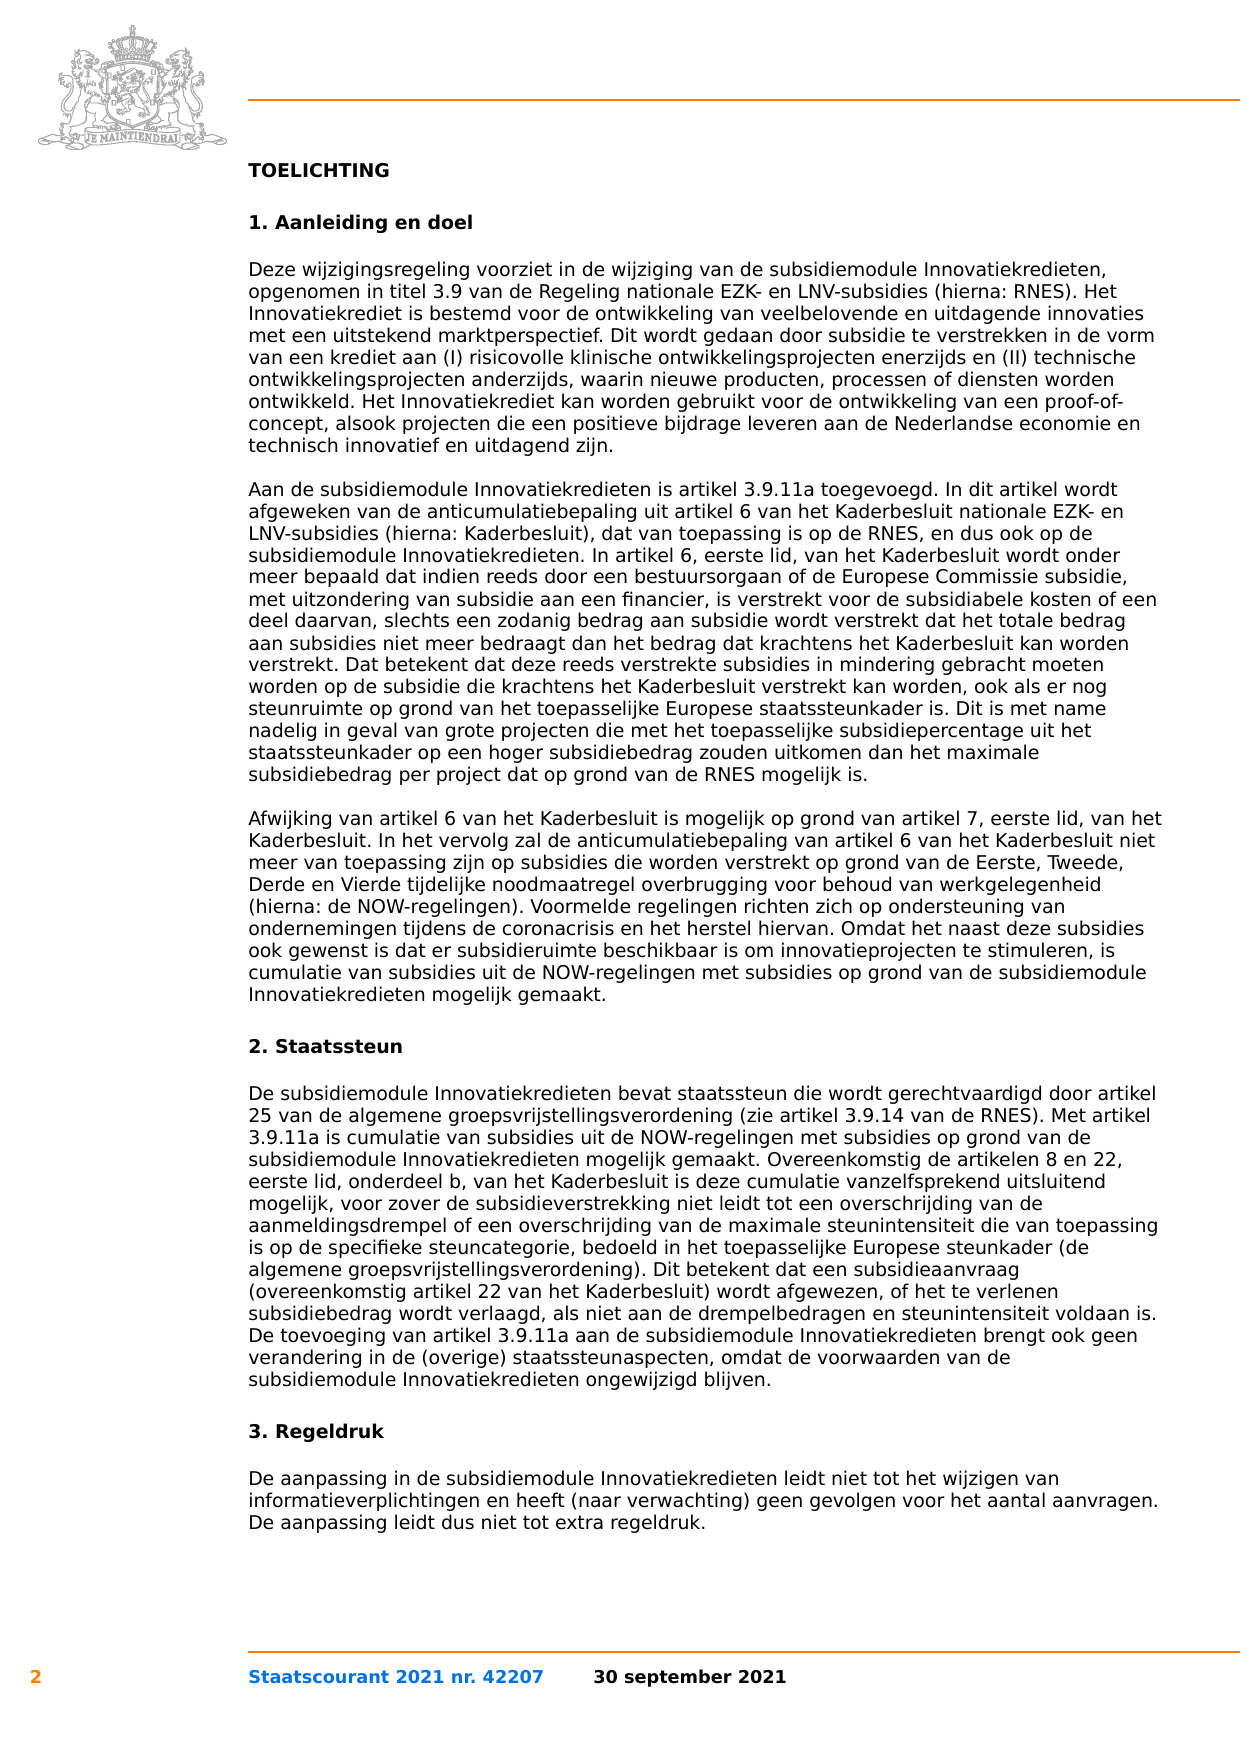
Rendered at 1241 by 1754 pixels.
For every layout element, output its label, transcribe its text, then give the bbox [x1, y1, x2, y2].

text Aan de subsidiemodule Innovatiekredieten is artikel 3.9.11a toegevoegd. In dit artikel wordt afgeweken van de anticumulatiebepaling uit artikel 6 van het Kaderbesluit nationale EZK- en LNV-subsidies (hierna: Kaderbesluit), dat van toepassing is op de RNES, en dus ook op de subsidiemodule Innovatiekredieten. In artikel 6, eerste lid, van het Kaderbesluit wordt onder meer bepaald dat indien reeds door een bestuursorgaan of de Europese Commissie subsidie, met uitzondering van subsidie aan een financier, is verstrekt voor de subsidiabele kosten of een deel daarvan, slechts een zodanig bedrag aan subsidie wordt verstrekt dat het totale bedrag aan subsidies niet meer bedraagt dan het bedrag dat krachtens het Kaderbesluit kan worden verstrekt. Dat betekent dat deze reeds verstrekte subsidies in mindering gebracht moeten worden op de subsidie die krachtens het Kaderbesluit verstrekt kan worden, ook als er nog steunruimte op grond van het toepasselijke Europese staatssteunkader is. Dit is met name nadelig in geval van grote projecten die met het toepasselijke subsidiepercentage uit het staatssteunkader op een hoger subsidiebedrag zouden uitkomen dan het maximale subsidiebedrag per project dat op grond van de RNES mogelijk is. [248, 478, 1163, 786]
picture [38, 25, 227, 150]
subtitle TOELICHTING [248, 160, 1163, 182]
subtitle 1. Aanleiding en doel [248, 212, 1163, 234]
text Deze wijzigingsregeling voorziet in de wijziging van de subsidiemodule Innovatiekredieten, opgenomen in titel 3.9 van de Regeling nationale EZK- en LNV-subsidies (hierna: RNES). Het Innovatiekrediet is bestemd voor de ontwikkeling van veelbelovende en uitdagende innovaties met een uitstekend marktperspectief. Dit wordt gedaan door subsidie te verstrekken in de vorm van een krediet aan (I) risicovolle klinische ontwikkelingsprojecten enerzijds en (II) technische ontwikkelingsprojecten anderzijds, waarin nieuwe producten, processen of diensten worden ontwikkeld. Het Innovatiekrediet kan worden gebruikt voor de ontwikkeling van een proof-of-concept, alsook projecten die een positieve bijdrage leveren aan de Nederlandse economie en technisch innovatief en uitdagend zijn. [248, 259, 1163, 457]
text De aanpassing in de subsidiemodule Innovatiekredieten leidt niet tot het wijzigen van informatieverplichtingen en heeft (naar verwachting) geen gevolgen voor het aantal aanvragen. De aanpassing leidt dus niet tot extra regeldruk. [248, 1468, 1163, 1533]
text Afwijking van artikel 6 van het Kaderbesluit is mogelijk op grond van artikel 7, eerste lid, van het Kaderbesluit. In het vervolg zal de anticumulatiebepaling van artikel 6 van het Kaderbesluit niet meer van toepassing zijn op subsidies die worden verstrekt op grond van de Eerste, Tweede, Derde en Vierde tijdelijke noodmaatregel overbrugging voor behoud van werkgelegenheid (hierna: de NOW-regelingen). Voormelde regelingen richten zich op ondersteuning van ondernemingen tijdens de coronacrisis en het herstel hiervan. Omdat het naast deze subsidies ook gewenst is dat er subsidieruimte beschikbaar is om innovatieprojecten te stimuleren, is cumulatie van subsidies uit de NOW-regelingen met subsidies op grond van de subsidiemodule Innovatiekredieten mogelijk gemaakt. [248, 808, 1163, 1006]
subtitle 3. Regeldruk [248, 1421, 1163, 1443]
subtitle 2. Staatssteun [248, 1036, 1163, 1058]
text De subsidiemodule Innovatiekredieten bevat staatssteun die wordt gerechtvaardigd door artikel 25 van de algemene groepsvrijstellingsverordening (zie artikel 3.9.14 van de RNES). Met artikel 3.9.11a is cumulatie van subsidies uit de NOW-regelingen met subsidies op grond van de subsidiemodule Innovatiekredieten mogelijk gemaakt. Overeenkomstig de artikelen 8 en 22, eerste lid, onderdeel b, van het Kaderbesluit is deze cumulatie vanzelfsprekend uitsluitend mogelijk, voor zover de subsidieverstrekking niet leidt tot een overschrijding van de aanmeldingsdrempel of een overschrijding van de maximale steunintensiteit die van toepassing is op de specifieke steuncategorie, bedoeld in het toepasselijke Europese steunkader (de algemene groepsvrijstellingsverordening). Dit betekent dat een subsidieaanvraag (overeenkomstig artikel 22 van het Kaderbesluit) wordt afgewezen, of het te verlenen subsidiebedrag wordt verlaagd, als niet aan de drempelbedragen en steunintensiteit voldaan is. De toevoeging van artikel 3.9.11a aan de subsidiemodule Innovatiekredieten brengt ook geen verandering in de (overige) staatssteunaspecten, omdat de voorwaarden van de subsidiemodule Innovatiekredieten ongewijzigd blijven. [248, 1083, 1163, 1391]
